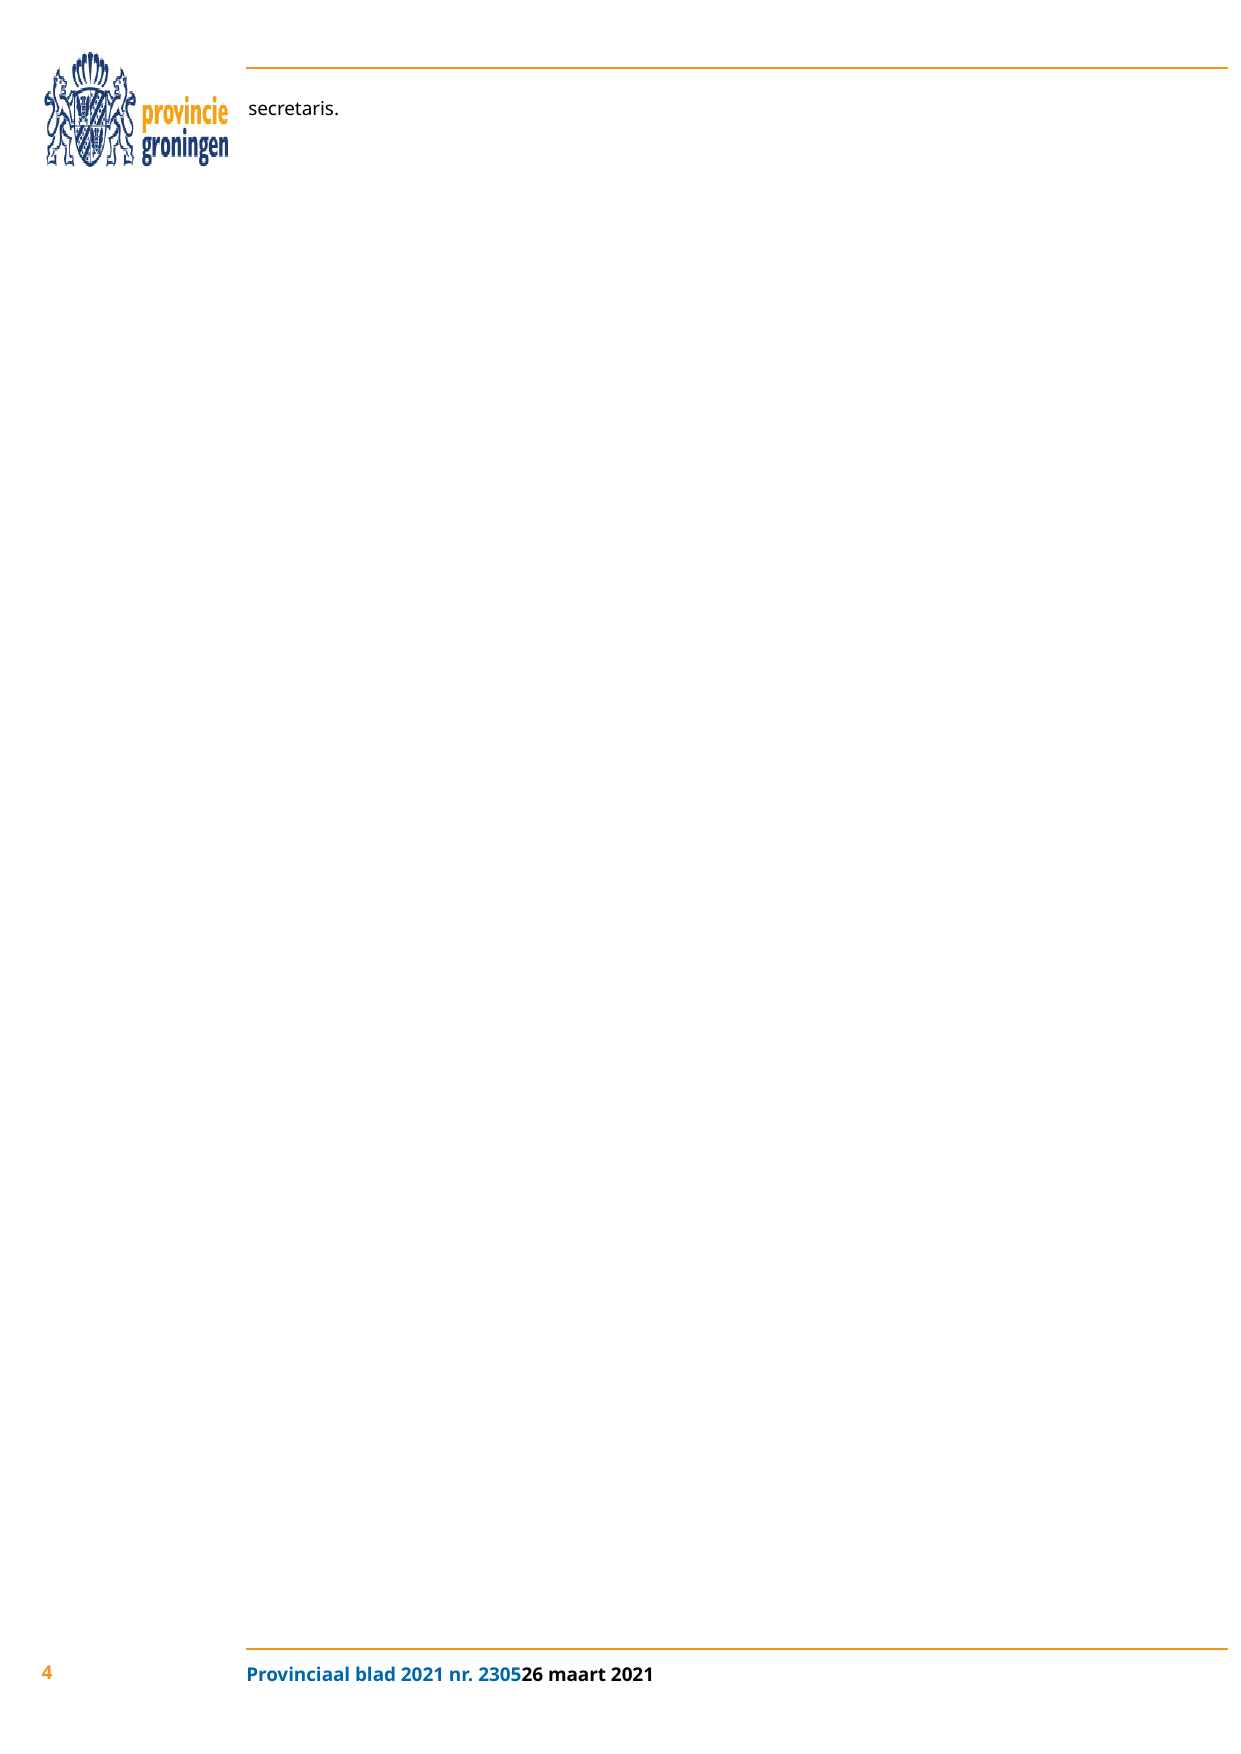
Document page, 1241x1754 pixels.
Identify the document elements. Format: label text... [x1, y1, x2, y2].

text secretaris. [248, 95, 1152, 121]
picture [41, 47, 231, 172]
